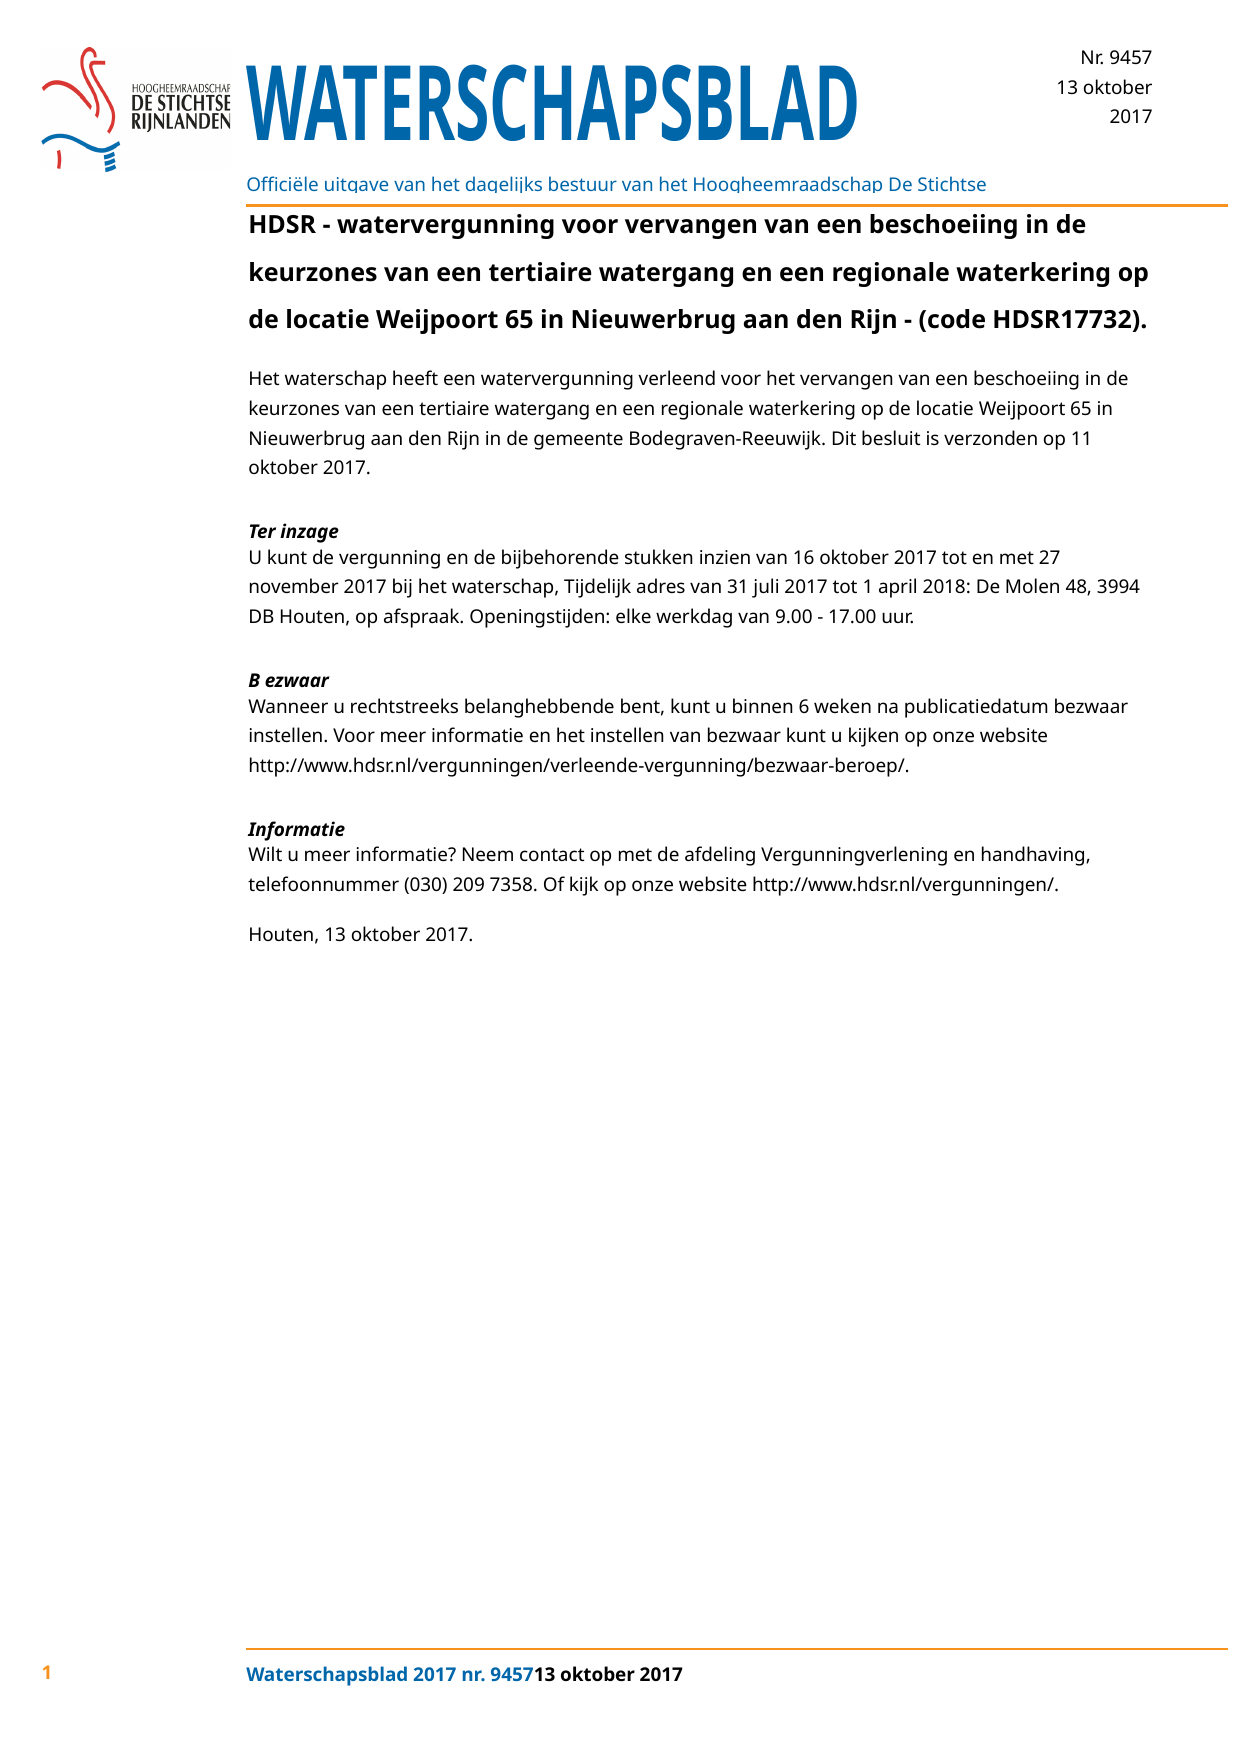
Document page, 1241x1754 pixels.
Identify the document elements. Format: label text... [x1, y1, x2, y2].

text Informatie [248, 816, 1152, 842]
text HDSR - watervergunning voor vervangen van een beschoeiing in de keurzones van een tertiaire watergang en een regionale waterkering op de locatie Weijpoort 65 in Nieuwerbrug aan den Rijn - (code HDSR17732). [248, 207, 1152, 336]
text Ter inzage [248, 518, 1152, 544]
text Wanneer u rechtstreeks belanghebbende bent, kunt u binnen 6 weken na publicatiedatum bezwaar instellen. Voor meer informatie en het instellen van bezwaar kunt u kijken op onze website http://www.hdsr.nl/vergunningen/verleende-vergunning/bezwaar-beroep/. [248, 693, 1152, 778]
picture [41, 47, 231, 172]
text Wilt u meer informatie? Neem contact op met de afdeling Vergunningverlening en handhaving, telefoonnummer (030) 209 7358. Of kijk op onze website http://www.hdsr.nl/vergunningen/. [248, 842, 1152, 897]
text U kunt de vergunning en de bijbehorende stukken inzien van 16 oktober 2017 tot en met 27 november 2017 bij het waterschap, Tijdelijk adres van 31 juli 2017 tot 1 april 2018: De Molen 48, 3994 DB Houten, op afspraak. Openingstijden: elke werkdag van 9.00 - 17.00 uur. [248, 544, 1152, 629]
text Het waterschap heeft een watervergunning verleend voor het vervangen van een beschoeiing in de keurzones van een tertiaire watergang en een regionale waterkering op de locatie Weijpoort 65 in Nieuwerbrug aan den Rijn in de gemeente Bodegraven-Reeuwijk. Dit besluit is verzonden op 11 oktober 2017. [248, 366, 1152, 480]
text Houten, 13 oktober 2017. [248, 922, 1152, 947]
text B ezwaar [248, 667, 1152, 693]
